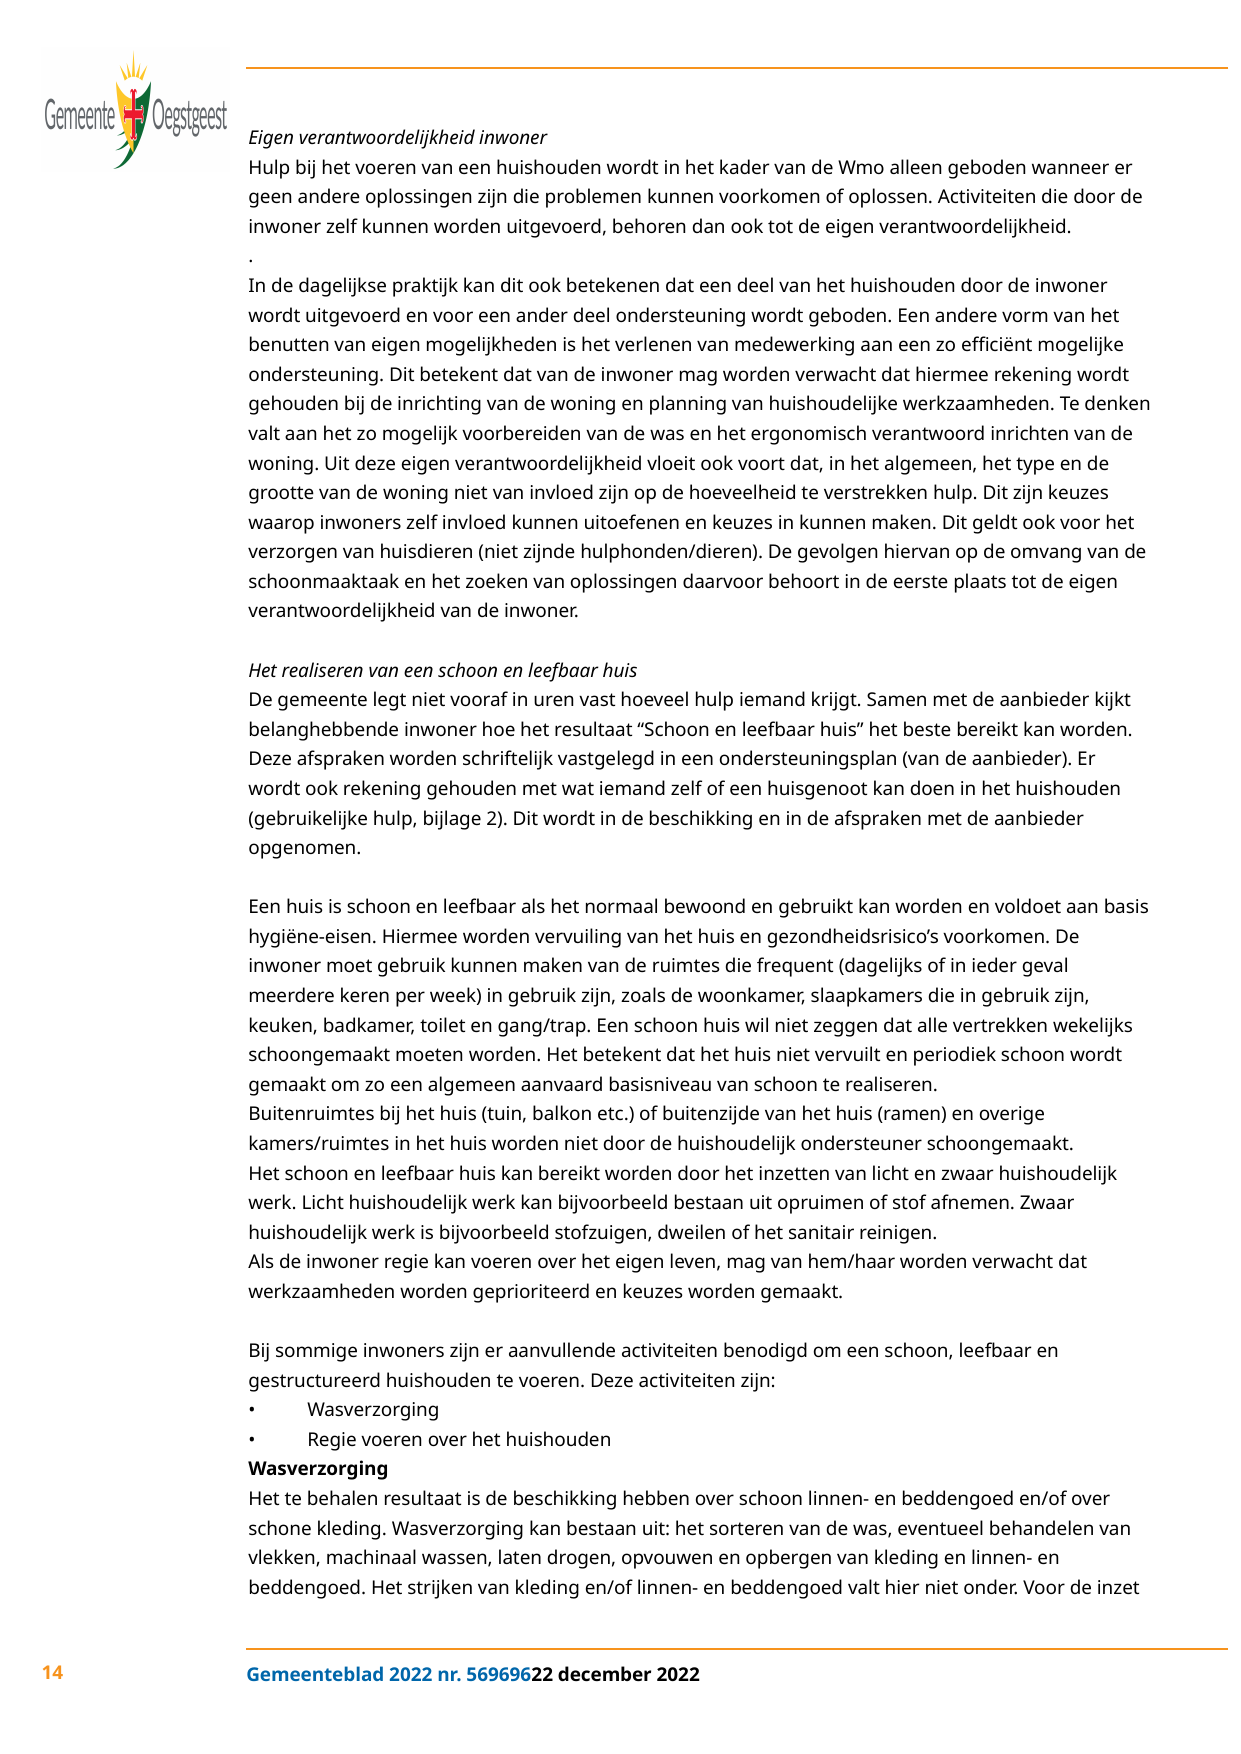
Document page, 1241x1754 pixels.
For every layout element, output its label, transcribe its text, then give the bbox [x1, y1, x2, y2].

text De gemeente legt niet vooraf in uren vast hoeveel hulp iemand krijgt. Samen met de aanbieder kijkt belanghebbende inwoner hoe het resultaat “Schoon en leefbaar huis” het beste bereikt kan worden. Deze afspraken worden schriftelijk vastgelegd in een ondersteuningsplan (van de aanbieder). Er wordt ook rekening gehouden met wat iemand zelf of een huisgenoot kan doen in het huishouden (gebruikelijke hulp, bijlage 2). Dit wordt in de beschikking en in de afspraken met de aanbieder opgenomen. [248, 686, 1152, 860]
list Wasverzorging [248, 1396, 1152, 1422]
text Het realiseren van een schoon en leefbaar huis [248, 657, 1152, 683]
text Wasverzorging [248, 1456, 1152, 1481]
text Buitenruimtes bij het huis (tuin, balkon etc.) of buitenzijde van het huis (ramen) en overige kamers/ruimtes in het huis worden niet door de huishoudelijk ondersteuner schoongemaakt. [248, 1101, 1152, 1156]
list Regie voeren over het huishouden [248, 1426, 1152, 1452]
text Eigen verantwoordelijkheid inwoner [248, 124, 1152, 150]
text Hulp bij het voeren van een huishouden wordt in het kader van de Wmo alleen geboden wanneer er geen andere oplossingen zijn die problemen kunnen voorkomen of oplossen. Activiteiten die door de inwoner zelf kunnen worden uitgevoerd, behoren dan ook tot de eigen verantwoordelijkheid. [248, 154, 1152, 239]
text Het te behalen resultaat is de beschikking hebben over schoon linnen- en beddengoed en/of over schone kleding. Wasverzorging kan bestaan uit: het sorteren van de was, eventueel behandelen van vlekken, machinaal wassen, laten drogen, opvouwen en opbergen van kleding en linnen- en beddengoed. Het strijken van kleding en/of linnen- en beddengoed valt hier niet onder. Voor de inzet [248, 1485, 1152, 1600]
text Bij sommige inwoners zijn er aanvullende activiteiten benodigd om een schoon, leefbaar en gestructureerd huishouden te voeren. Deze activiteiten zijn: [248, 1337, 1152, 1393]
picture [41, 47, 231, 172]
text . [248, 243, 1152, 268]
text Als de inwoner regie kan voeren over het eigen leven, mag van hem/haar worden verwacht dat werkzaamheden worden geprioriteerd en keuzes worden gemaakt. [248, 1248, 1152, 1304]
text In de dagelijkse praktijk kan dit ook betekenen dat een deel van het huishouden door de inwoner wordt uitgevoerd en voor een ander deel ondersteuning wordt geboden. Een andere vorm van het benutten van eigen mogelijkheden is het verlenen van medewerking aan een zo efficiënt mogelijke ondersteuning. Dit betekent dat van de inwoner mag worden verwacht dat hiermee rekening wordt gehouden bij de inrichting van de woning en planning van huishoudelijke werkzaamheden. Te denken valt aan het zo mogelijk voorbereiden van de was en het ergonomisch verantwoord inrichten van de woning. Uit deze eigen verantwoordelijkheid vloeit ook voort dat, in het algemeen, het type en de grootte van de woning niet van invloed zijn op de hoeveelheid te verstrekken hulp. Dit zijn keuzes waarop inwoners zelf invloed kunnen uitoefenen en keuzes in kunnen maken. Dit geldt ook voor het verzorgen van huisdieren (niet zijnde hulphonden/dieren). De gevolgen hiervan op de omvang van de schoonmaaktaak en het zoeken van oplossingen daarvoor behoort in de eerste plaats tot de eigen verantwoordelijkheid van de inwoner. [248, 272, 1152, 623]
text Het schoon en leefbaar huis kan bereikt worden door het inzetten van licht en zwaar huishoudelijk werk. Licht huishoudelijk werk kan bijvoorbeeld bestaan uit opruimen of stof afnemen. Zwaar huishoudelijk werk is bijvoorbeeld stofzuigen, dweilen of het sanitair reinigen. [248, 1160, 1152, 1245]
text Een huis is schoon en leefbaar als het normaal bewoond en gebruikt kan worden en voldoet aan basis hygiëne-eisen. Hiermee worden vervuiling van het huis en gezondheidsrisico’s voorkomen. De inwoner moet gebruik kunnen maken van de ruimtes die frequent (dagelijks of in ieder geval meerdere keren per week) in gebruik zijn, zoals de woonkamer, slaapkamers die in gebruik zijn, keuken, badkamer, toilet en gang/trap. Een schoon huis wil niet zeggen dat alle vertrekken wekelijks schoongemaakt moeten worden. Het betekent dat het huis niet vervuilt en periodiek schoon wordt gemaakt om zo een algemeen aanvaard basisniveau van schoon te realiseren. [248, 893, 1152, 1097]
